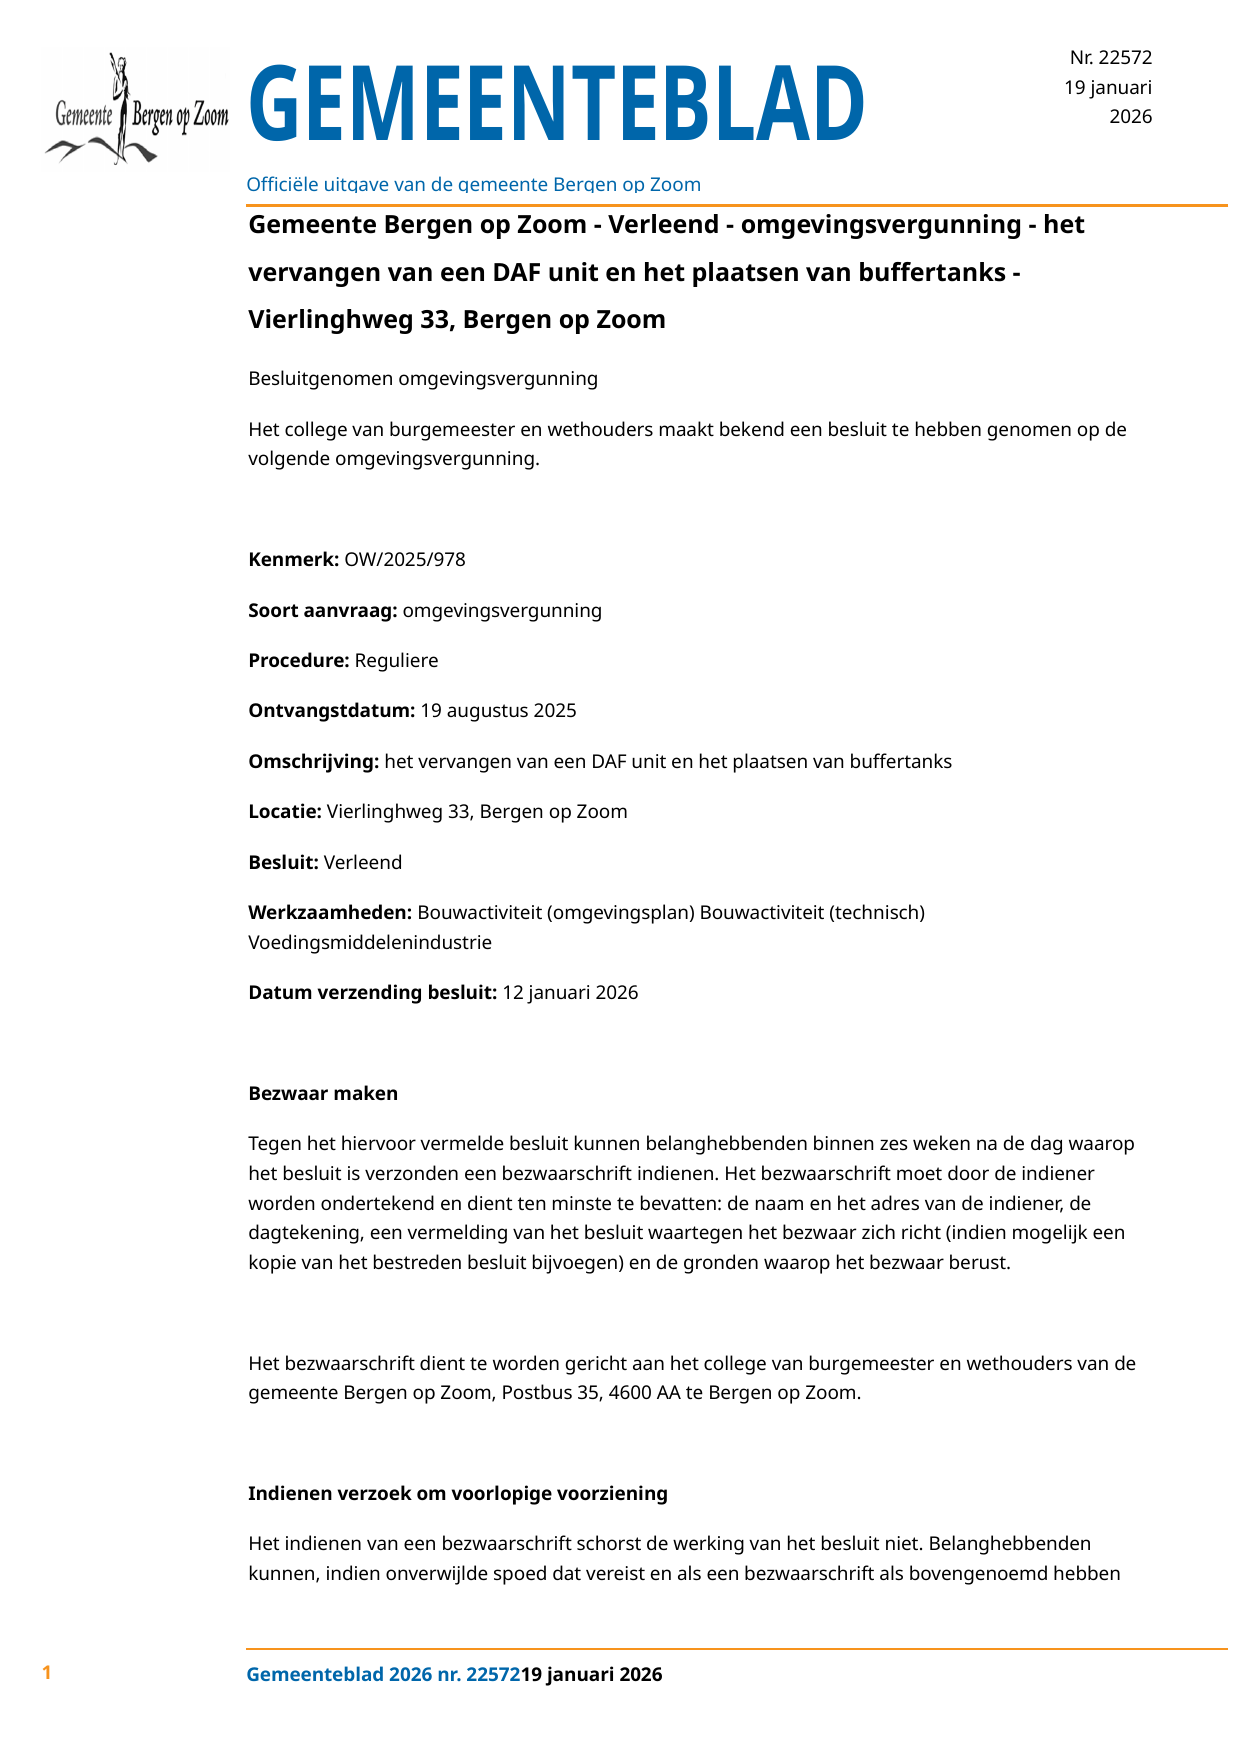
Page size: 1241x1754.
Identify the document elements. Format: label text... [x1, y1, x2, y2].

text Procedure: Reguliere [248, 647, 1152, 673]
text Het bezwaarschrift dient te worden gericht aan het college van burgemeester en wethouders van de gemeente Bergen op Zoom, Postbus 35, 4600 AA te Bergen op Zoom. [248, 1350, 1152, 1405]
text Tegen het hiervoor vermelde besluit kunnen belanghebbenden binnen zes weken na de dag waarop het besluit is verzonden een bezwaarschrift indienen. Het bezwaarschrift moet door de indiener worden ondertekend en dient ten minste te bevatten: de naam en het adres van de indiener, de dagtekening, een vermelding van het besluit waartegen het bezwaar zich richt (indien mogelijk een kopie van het bestreden besluit bijvoegen) en de gronden waarop het bezwaar berust. [248, 1131, 1152, 1274]
picture [41, 47, 231, 172]
text Datum verzending besluit: 12 januari 2026 [248, 979, 1152, 1005]
text Omschrijving: het vervangen van een DAF unit en het plaatsen van buffertanks [248, 748, 1152, 774]
text Werkzaamheden: Bouwactiviteit (omgevingsplan) Bouwactiviteit (technisch) Voedingsmiddelenindustrie [248, 899, 1152, 954]
text Gemeente Bergen op Zoom - Verleend - omgevingsvergunning - het vervangen van een DAF unit en het plaatsen van buffertanks - Vierlinghweg 33, Bergen op Zoom [248, 207, 1152, 336]
text Bezwaar maken [248, 1080, 1152, 1106]
text Locatie: Vierlinghweg 33, Bergen op Zoom [248, 798, 1152, 824]
text Het college van burgemeester en wethouders maakt bekend een besluit te hebben genomen op de volgende omgevingsvergunning. [248, 416, 1152, 471]
text Besluit: Verleend [248, 849, 1152, 874]
text Indienen verzoek om voorlopige voorziening [248, 1480, 1152, 1506]
text Kenmerk: OW/2025/978 [248, 546, 1152, 572]
text Ontvangstdatum: 19 augustus 2025 [248, 698, 1152, 723]
text Soort aanvraag: omgevingsvergunning [248, 597, 1152, 622]
text Het indienen van een bezwaarschrift schorst de werking van het besluit niet. Belanghebbenden kunnen, indien onverwijlde spoed dat vereist en als een bezwaarschrift als bovengenoemd hebben [248, 1531, 1152, 1586]
text Besluitgenomen omgevingsvergunning [248, 366, 1152, 391]
